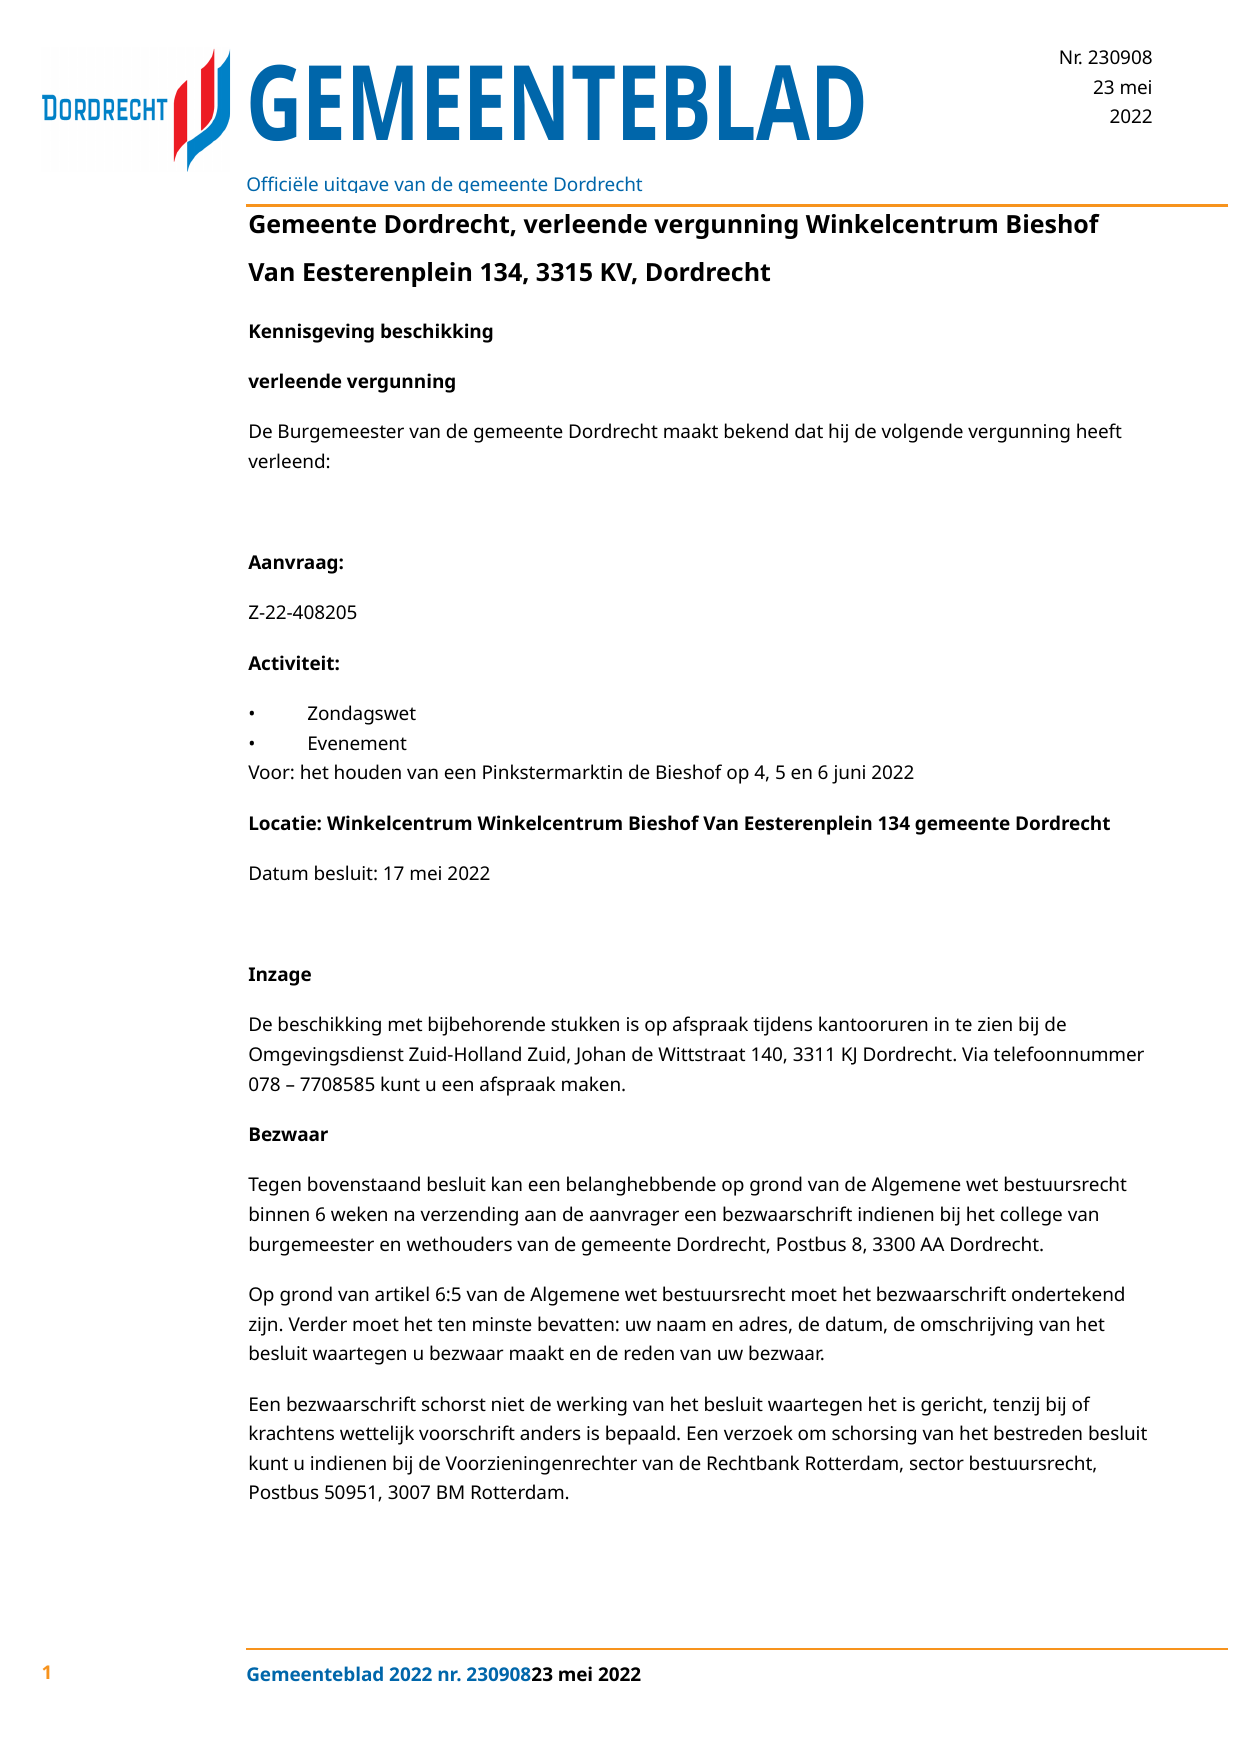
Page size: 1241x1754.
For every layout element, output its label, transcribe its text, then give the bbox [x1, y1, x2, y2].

text Locatie: Winkelcentrum Winkelcentrum Bieshof Van Eesterenplein 134 gemeente Dordrecht [248, 810, 1152, 836]
text Kennisgeving beschikking [248, 318, 1152, 344]
picture [41, 47, 231, 172]
list Evenement [248, 730, 1152, 756]
text Bezwaar [248, 1121, 1152, 1147]
text Een bezwaarschrift schorst niet de werking van het besluit waartegen het is gericht, tenzij bij of krachtens wettelijk voorschrift anders is bepaald. Een verzoek om schorsing van het bestreden besluit kunt u indienen bij de Voorzieningenrechter van de Rechtbank Rotterdam, sector bestuursrecht, Postbus 50951, 3007 BM Rotterdam. [248, 1391, 1152, 1505]
text De Burgemeester van de gemeente Dordrecht maakt bekend dat hij de volgende vergunning heeft verleend: [248, 419, 1152, 474]
text Op grond van artikel 6:5 van de Algemene wet bestuursrecht moet het bezwaarschrift ondertekend zijn. Verder moet het ten minste bevatten: uw naam en adres, de datum, de omschrijving van het besluit waartegen u bezwaar maakt en de reden van uw bezwaar. [248, 1281, 1152, 1366]
list Zondagswet [248, 700, 1152, 726]
text verleende vergunning [248, 368, 1152, 394]
text Tegen bovenstaand besluit kan een belanghebbende op grond van de Algemene wet bestuursrecht binnen 6 weken na verzending aan de aanvrager een bezwaarschrift indienen bij het college van burgemeester en wethouders van de gemeente Dordrecht, Postbus 8, 3300 AA Dordrecht. [248, 1172, 1152, 1257]
text Z-22-408205 [248, 599, 1152, 625]
text Aanvraag: [248, 549, 1152, 575]
text Activiteit: [248, 650, 1152, 676]
text De beschikking met bijbehorende stukken is op afspraak tijdens kantooruren in te zien bij de Omgevingsdienst Zuid-Holland Zuid, Johan de Wittstraat 140, 3311 KJ Dordrecht. Via telefoonnummer 078 – 7708585 kunt u een afspraak maken. [248, 1012, 1152, 1097]
text Gemeente Dordrecht, verleende vergunning Winkelcentrum Bieshof Van Eesterenplein 134, 3315 KV, Dordrecht [248, 207, 1152, 288]
text Inzage [248, 961, 1152, 987]
text Datum besluit: 17 mei 2022 [248, 860, 1152, 886]
text Voor: het houden van een Pinkstermarktin de Bieshof op 4, 5 en 6 juni 2022 [248, 759, 1152, 785]
